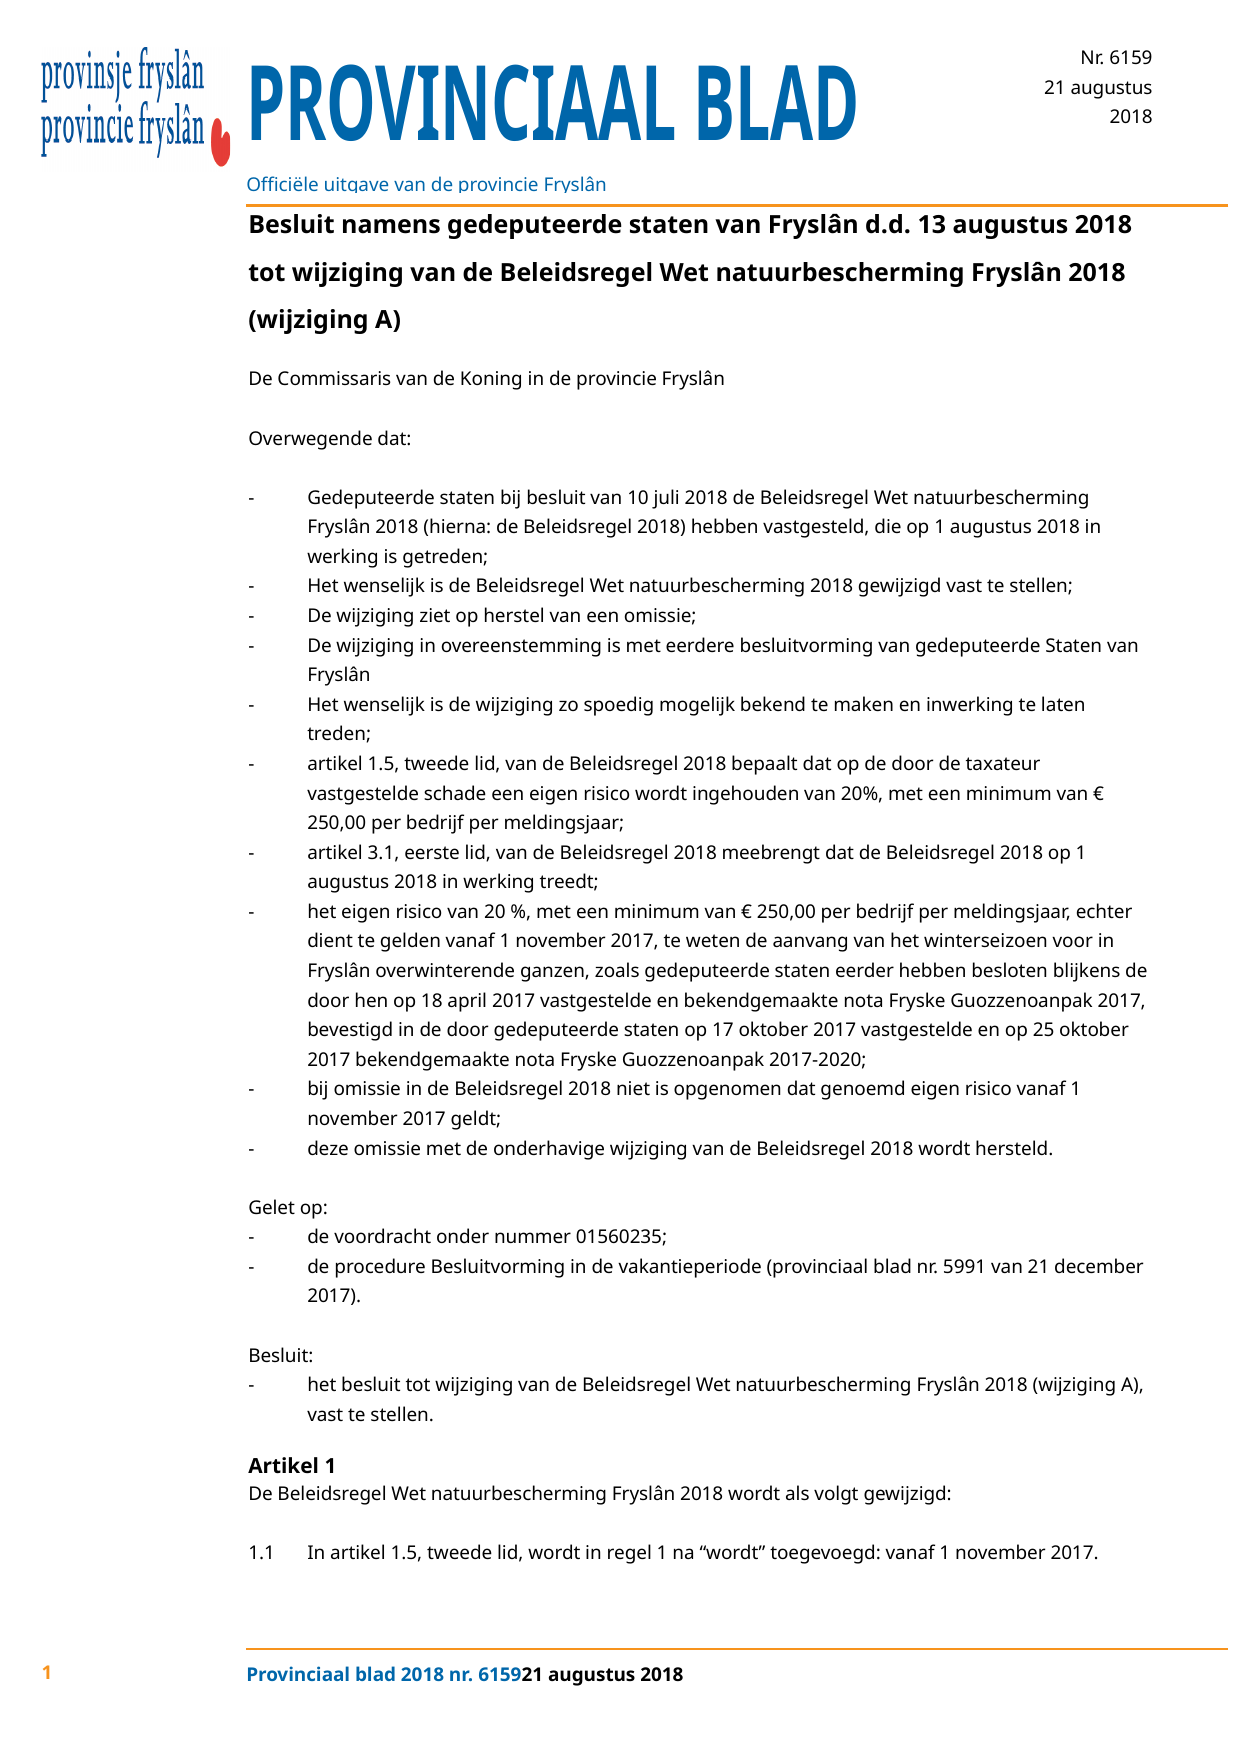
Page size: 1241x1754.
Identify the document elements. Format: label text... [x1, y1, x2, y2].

list deze omissie met de onderhavige wijziging van de Beleidsregel 2018 wordt hersteld. [248, 1135, 1152, 1160]
list Het wenselijk is de Beleidsregel Wet natuurbescherming 2018 gewijzigd vast te stellen; [248, 573, 1152, 598]
text Besluit: [248, 1342, 1152, 1367]
text Gelet op: [248, 1194, 1152, 1219]
list In artikel 1.5, tweede lid, wordt in regel 1 na “wordt” toegevoegd: vanaf 1 november 2017. [248, 1539, 1152, 1565]
list het eigen risico van 20 %, met een minimum van € 250,00 per bedrijf per meldingsjaar, echter dient te gelden vanaf 1 november 2017, te weten de aanvang van het winterseizoen voor in Fryslân overwinterende ganzen, zoals gedeputeerde staten eerder hebben besloten blijkens de door hen op 18 april 2017 vastgestelde en bekendgemaakte nota Fryske Guozzenoanpak 2017, bevestigd in de door gedeputeerde staten op 17 oktober 2017 vastgestelde en op 25 oktober 2017 bekendgemaakte nota Fryske Guozzenoanpak 2017-2020; [248, 898, 1152, 1072]
list artikel 3.1, eerste lid, van de Beleidsregel 2018 meebrengt dat de Beleidsregel 2018 op 1 augustus 2018 in werking treedt; [248, 839, 1152, 894]
list De wijziging ziet op herstel van een omissie; [248, 602, 1152, 628]
text Besluit namens gedeputeerde staten van Fryslân d.d. 13 augustus 2018 tot wijziging van de Beleidsregel Wet natuurbescherming Fryslân 2018 (wijziging A) [248, 207, 1152, 336]
text De Beleidsregel Wet natuurbescherming Fryslân 2018 wordt als volgt gewijzigd: [248, 1480, 1152, 1506]
list bij omissie in de Beleidsregel 2018 niet is opgenomen dat genoemd eigen risico vanaf 1 november 2017 geldt; [248, 1076, 1152, 1131]
list artikel 1.5, tweede lid, van de Beleidsregel 2018 bepaalt dat op de door de taxateur vastgestelde schade een eigen risico wordt ingehouden van 20%, met een minimum van € 250,00 per bedrijf per meldingsjaar; [248, 750, 1152, 835]
list Gedeputeerde staten bij besluit van 10 juli 2018 de Beleidsregel Wet natuurbescherming Fryslân 2018 (hierna: de Beleidsregel 2018) hebben vastgesteld, die op 1 augustus 2018 in werking is getreden; [248, 484, 1152, 569]
list Het wenselijk is de wijziging zo spoedig mogelijk bekend te maken en inwerking te laten treden; [248, 691, 1152, 746]
picture [41, 47, 231, 172]
text Overwegende dat: [248, 425, 1152, 450]
text De Commissaris van de Koning in de provincie Fryslân [248, 366, 1152, 391]
list het besluit tot wijziging van de Beleidsregel Wet natuurbescherming Fryslân 2018 (wijziging A), vast te stellen. [248, 1371, 1152, 1427]
list de procedure Besluitvorming in de vakantieperiode (provinciaal blad nr. 5991 van 21 december 2017). [248, 1253, 1152, 1308]
text Artikel 1 [248, 1451, 1152, 1480]
list De wijziging in overeenstemming is met eerdere besluitvorming van gedeputeerde Staten van Fryslân [248, 632, 1152, 687]
list de voordracht onder nummer 01560235; [248, 1223, 1152, 1249]
